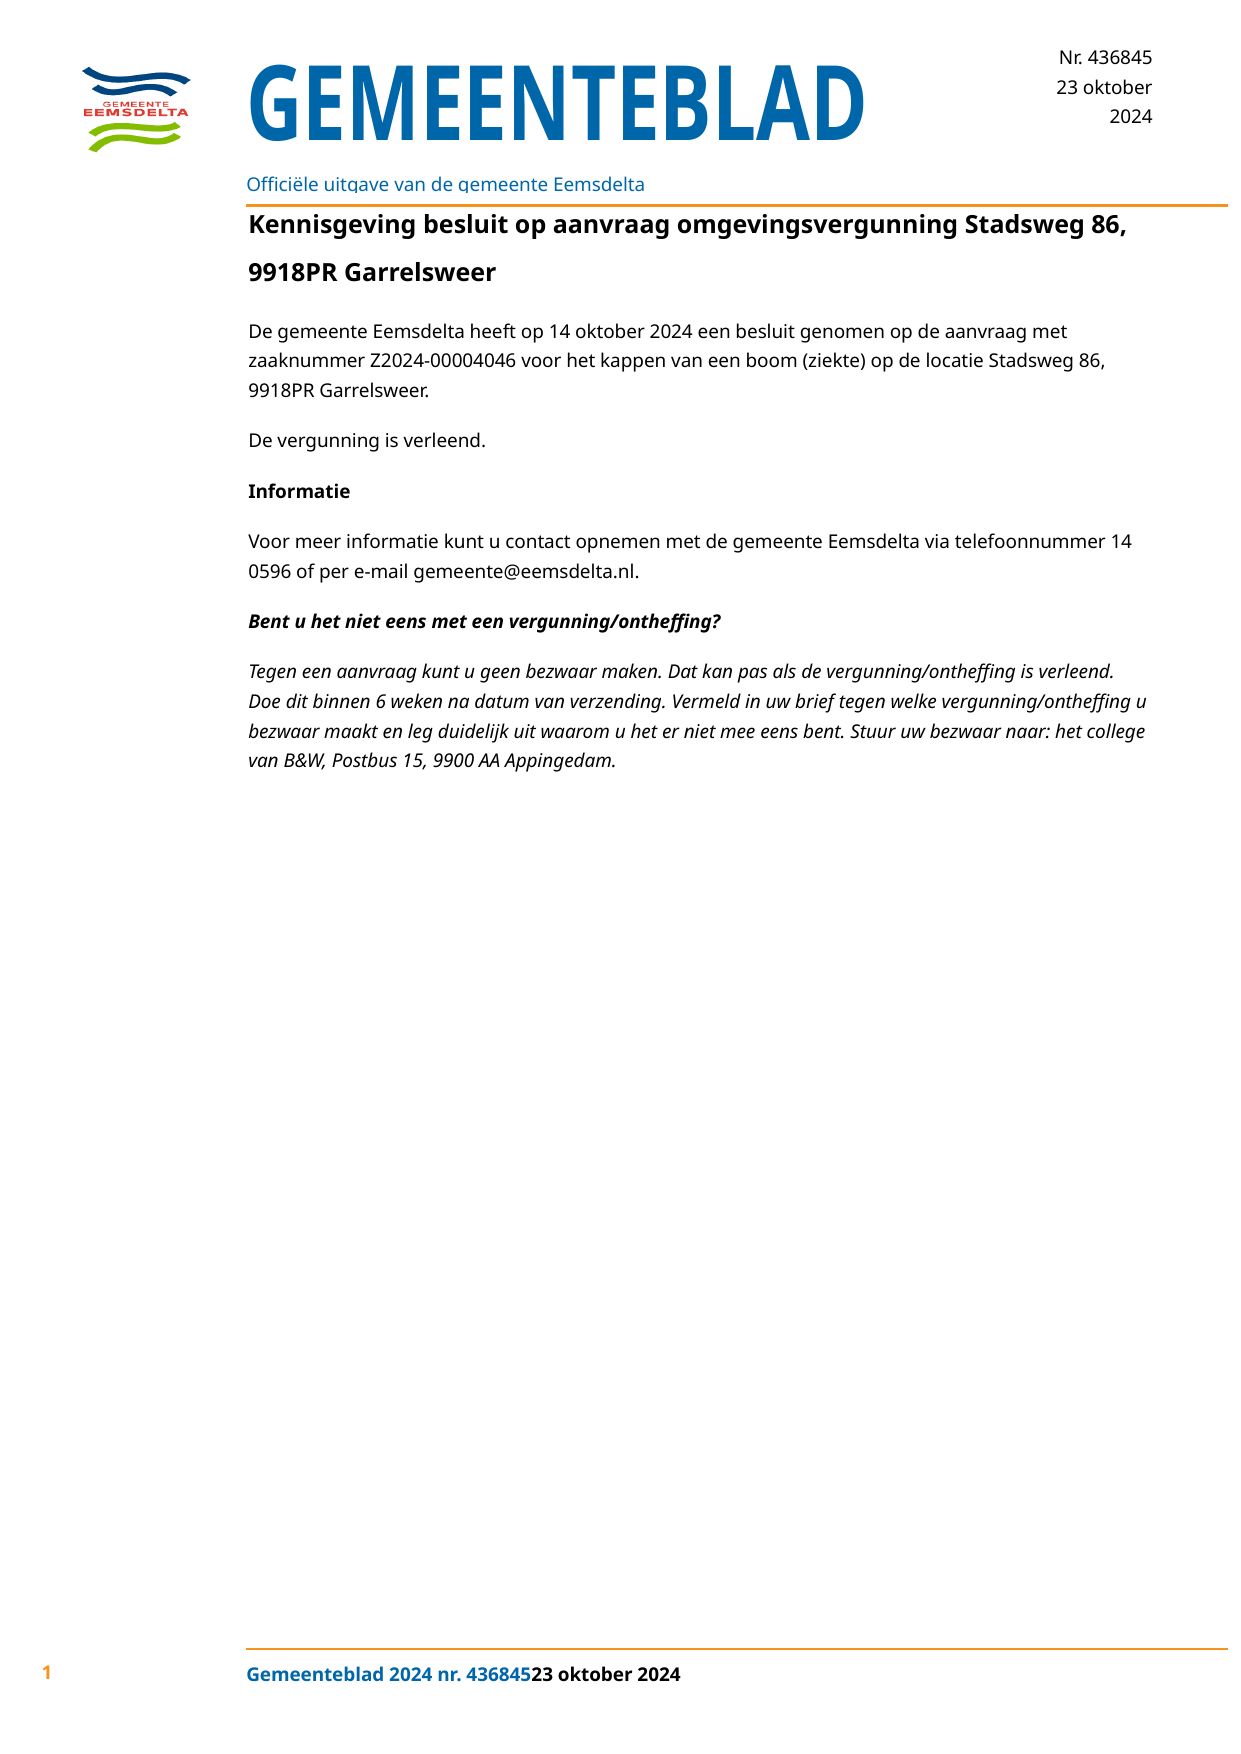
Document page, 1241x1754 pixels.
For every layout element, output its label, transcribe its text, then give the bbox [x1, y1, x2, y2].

text Informatie [248, 478, 1152, 504]
text Bent u het niet eens met een vergunning/ontheffing? [248, 608, 1152, 634]
text De vergunning is verleend. [248, 427, 1152, 453]
picture [41, 47, 231, 172]
text De gemeente Eemsdelta heeft op 14 oktober 2024 een besluit genomen op de aanvraag met zaaknummer Z2024-00004046 voor het kappen van een boom (ziekte) op de locatie Stadsweg 86, 9918PR Garrelsweer. [248, 318, 1152, 403]
text Voor meer informatie kunt u contact opnemen met de gemeente Eemsdelta via telefoonnummer 14 0596 of per e-mail gemeente@eemsdelta.nl. [248, 528, 1152, 584]
text Kennisgeving besluit op aanvraag omgevingsvergunning Stadsweg 86, 9918PR Garrelsweer [248, 207, 1152, 288]
text Tegen een aanvraag kunt u geen bezwaar maken. Dat kan pas als de vergunning/ontheffing is verleend. Doe dit binnen 6 weken na datum van verzending. Vermeld in uw brief tegen welke vergunning/ontheffing u bezwaar maakt en leg duidelijk uit waarom u het er niet mee eens bent. Stuur uw bezwaar naar: het college van B&W, Postbus 15, 9900 AA Appingedam. [248, 659, 1152, 773]
